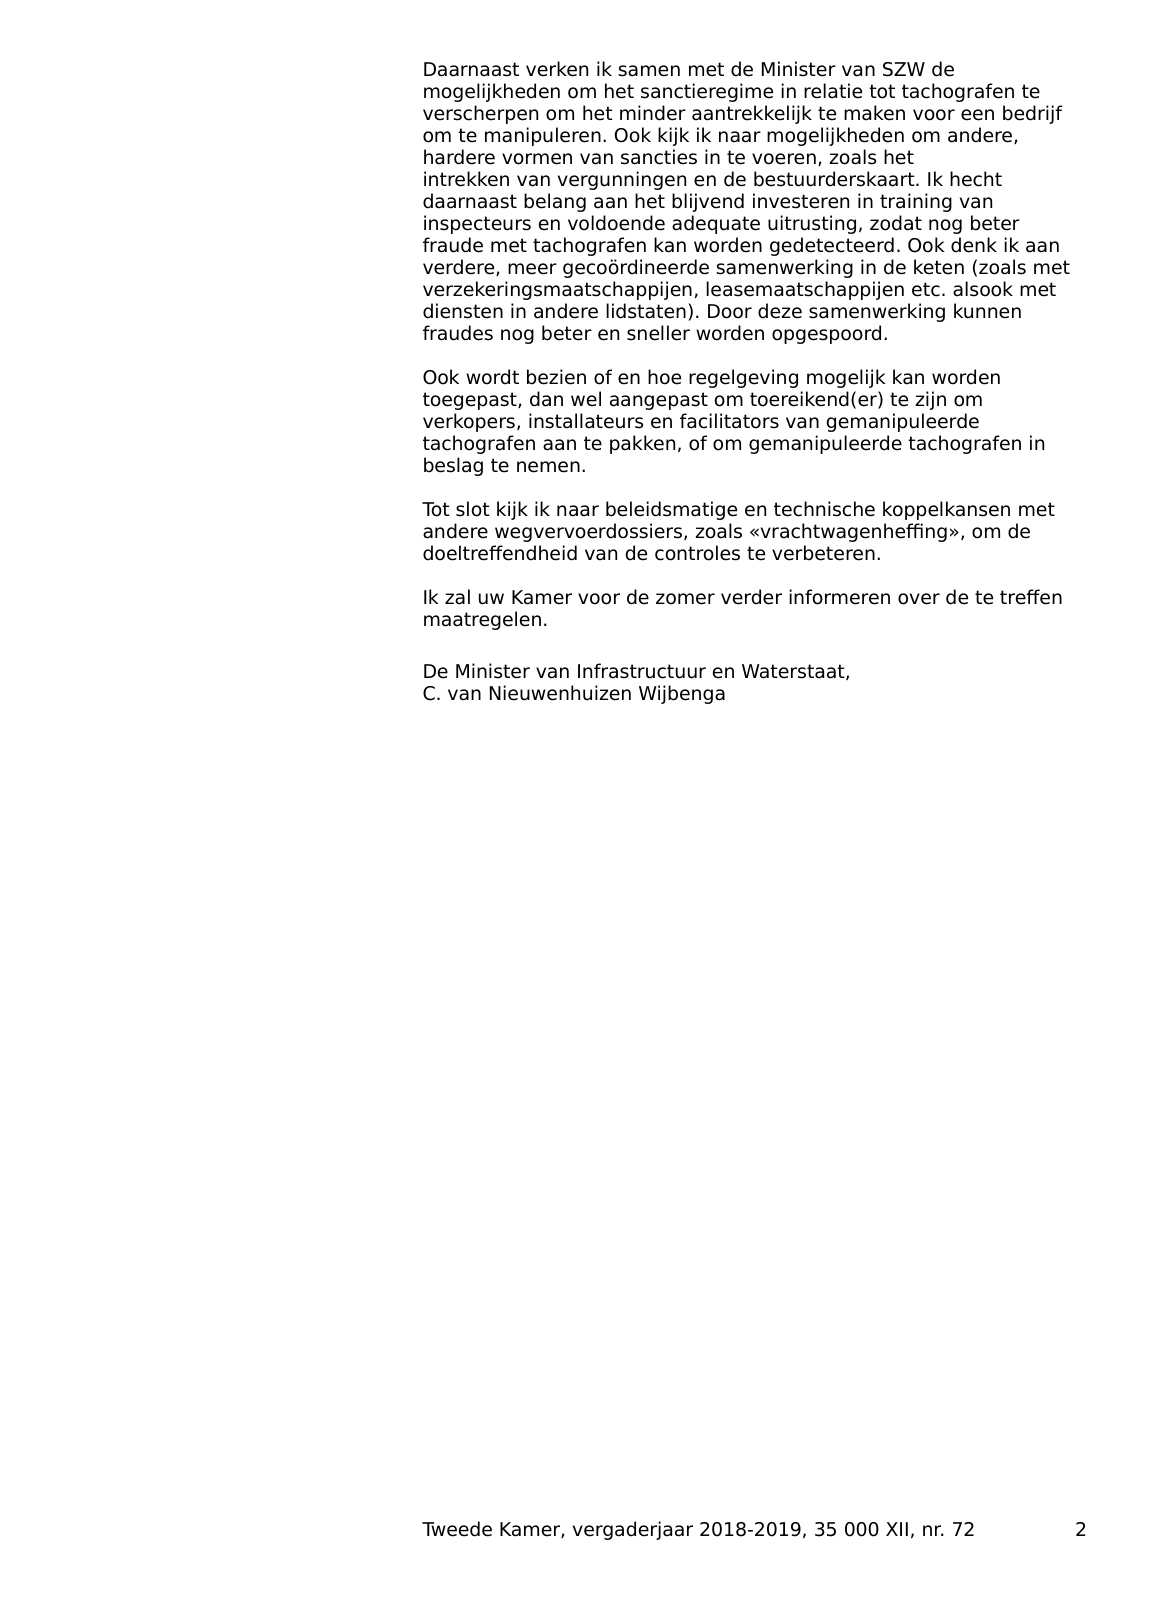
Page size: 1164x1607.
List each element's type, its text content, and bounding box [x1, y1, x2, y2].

text De Minister van Infrastructuur en Waterstaat, C. van Nieuwenhuizen Wijbenga [422, 661, 1087, 705]
text Daarnaast verken ik samen met de Minister van SZW de mogelijkheden om het sanctieregime in relatie tot tachografen te verscherpen om het minder aantrekkelijk te maken voor een bedrijf om te manipuleren. Ook kijk ik naar mogelijkheden om andere, hardere vormen van sancties in te voeren, zoals het [422, 59, 1087, 169]
text Tot slot kijk ik naar beleidsmatige en technische koppelkansen met andere wegvervoerdossiers, zoals «vrachtwagenheffing», om de doeltreffendheid van de controles te verbeteren. [422, 499, 1087, 565]
text Ook wordt bezien of en hoe regelgeving mogelijk kan worden toegepast, dan wel aangepast om toereikend(er) te zijn om verkopers, installateurs en facilitators van gemanipuleerde tachografen aan te pakken, of om gemanipuleerde tachografen in beslag te nemen. [422, 367, 1087, 477]
text Ik zal uw Kamer voor de zomer verder informeren over de te treffen maatregelen. [422, 587, 1087, 631]
text intrekken van vergunningen en de bestuurderskaart. Ik hecht daarnaast belang aan het blijvend investeren in training van inspecteurs en voldoende adequate uitrusting, zodat nog beter fraude met tachografen kan worden gedetecteerd. Ook denk ik aan verdere, meer gecoördineerde samenwerking in de keten (zoals met verzekeringsmaatschappijen, leasemaatschappijen etc. alsook met diensten in andere lidstaten). Door deze samenwerking kunnen fraudes nog beter en sneller worden opgespoord. [422, 169, 1087, 345]
